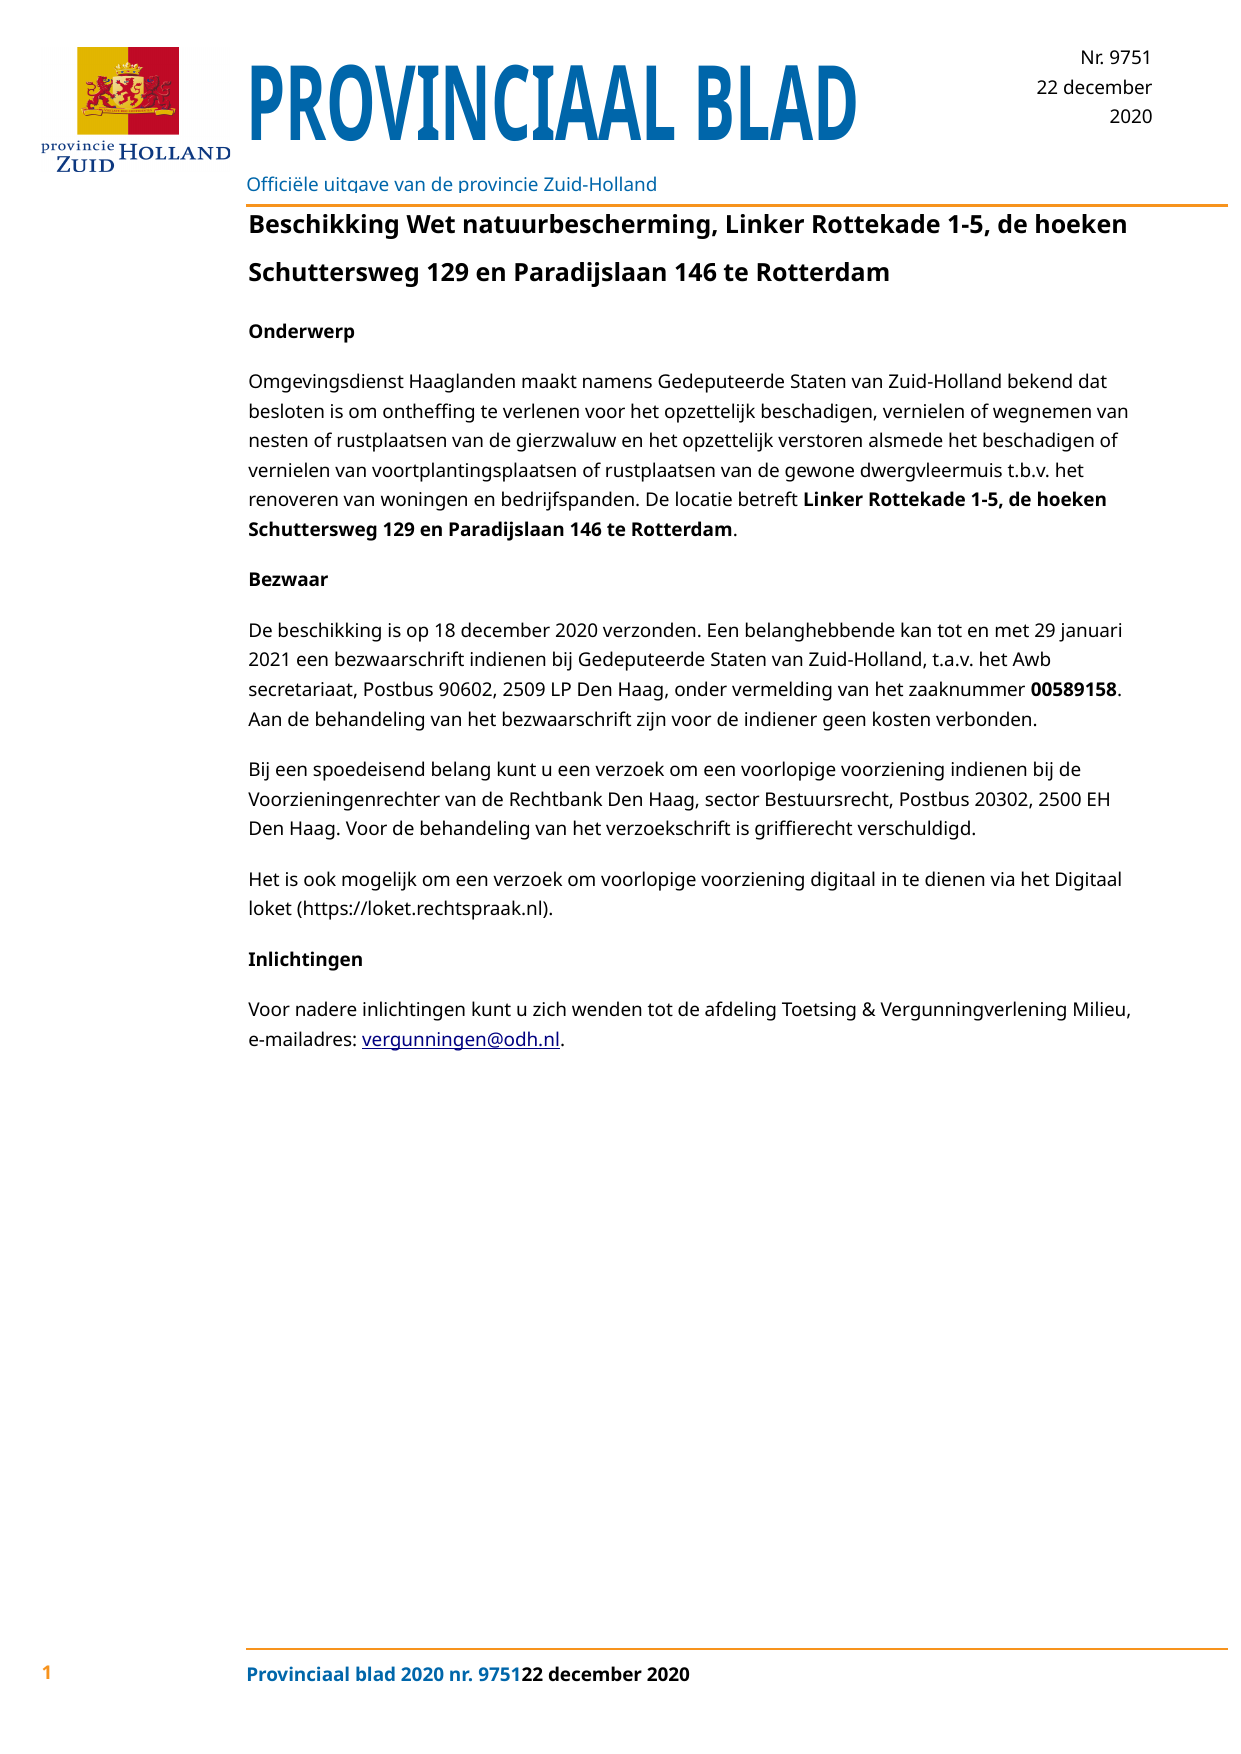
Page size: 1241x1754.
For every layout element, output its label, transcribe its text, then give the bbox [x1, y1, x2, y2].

text Bezwaar [248, 567, 1152, 592]
text Omgevingsdienst Haaglanden maakt namens Gedeputeerde Staten van Zuid-Holland bekend dat besloten is om ontheffing te verlenen voor het opzettelijk beschadigen, vernielen of wegnemen van nesten of rustplaatsen van de gierzwaluw en het opzettelijk verstoren alsmede het beschadigen of vernielen van voortplantingsplaatsen of rustplaatsen van de gewone dwergvleermuis t.b.v. het renoveren van woningen en bedrijfspanden. De locatie betreft Linker Rottekade 1-5, de hoeken Schuttersweg 129 en Paradijslaan 146 te Rotterdam. [248, 368, 1152, 542]
text Voor nadere inlichtingen kunt u zich wenden tot de afdeling Toetsing & Vergunningverlening Milieu, e-mailadres: vergunningen@odh.nl. [248, 996, 1152, 1052]
text Beschikking Wet natuurbescherming, Linker Rottekade 1-5, de hoeken Schuttersweg 129 en Paradijslaan 146 te Rotterdam [248, 207, 1152, 288]
picture [41, 47, 231, 172]
text De beschikking is op 18 december 2020 verzonden. Een belanghebbende kan tot en met 29 januari 2021 een bezwaarschrift indienen bij Gedeputeerde Staten van Zuid-Holland, t.a.v. het Awb secretariaat, Postbus 90602, 2509 LP Den Haag, onder vermelding van het zaaknummer 00589158. Aan de behandeling van het bezwaarschrift zijn voor de indiener geen kosten verbonden. [248, 617, 1152, 732]
text Het is ook mogelijk om een verzoek om voorlopige voorziening digitaal in te dienen via het Digitaal loket (https://loket.rechtspraak.nl). [248, 866, 1152, 921]
text Bij een spoedeisend belang kunt u een verzoek om een voorlopige voorziening indienen bij de Voorzieningenrechter van de Rechtbank Den Haag, sector Bestuursrecht, Postbus 20302, 2500 EH Den Haag. Voor de behandeling van het verzoekschrift is griffierecht verschuldigd. [248, 756, 1152, 841]
text Inlichtingen [248, 946, 1152, 972]
text Onderwerp [248, 318, 1152, 344]
